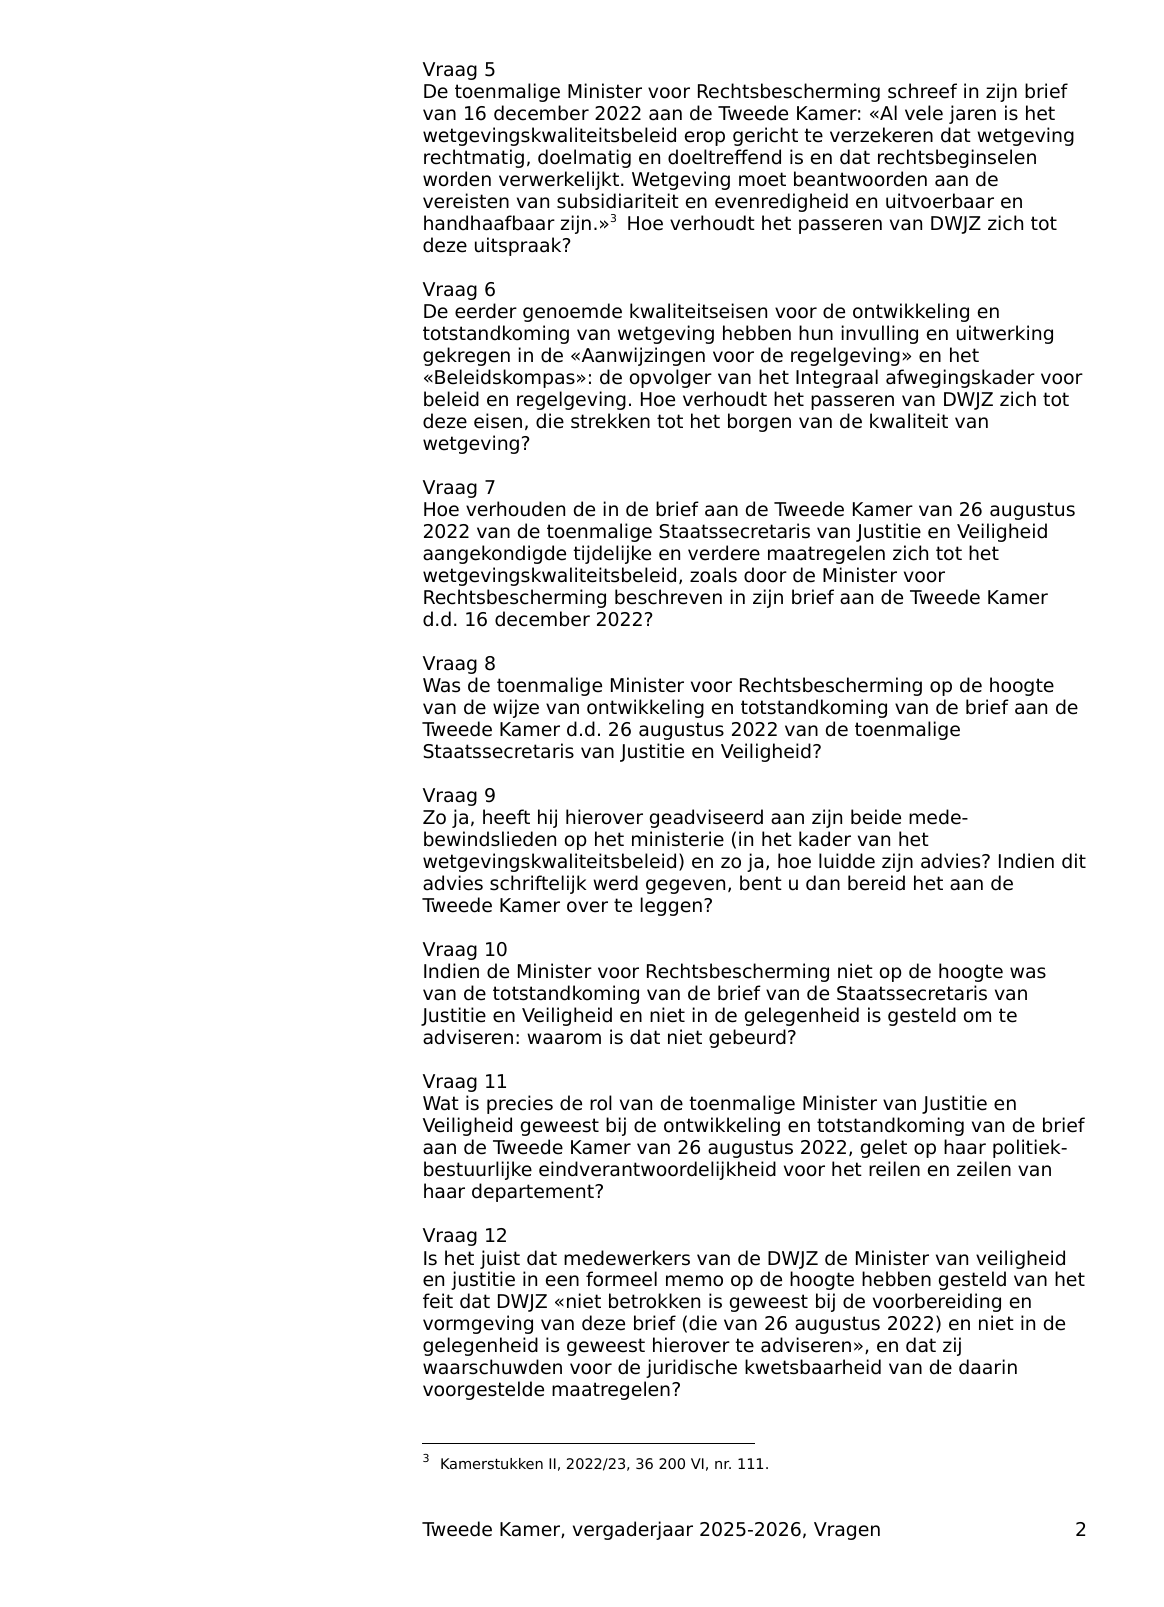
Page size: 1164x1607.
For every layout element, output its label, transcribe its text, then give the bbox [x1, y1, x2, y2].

text Vraag 11 [422, 1071, 1087, 1093]
text De eerder genoemde kwaliteitseisen voor de ontwikkeling en totstandkoming van wetgeving hebben hun invulling en uitwerking gekregen in de «Aanwijzingen voor de regelgeving» en het «Beleidskompas»: de opvolger van het Integraal afwegingskader voor beleid en regelgeving. Hoe verhoudt het passeren van DWJZ zich tot deze eisen, die strekken tot het borgen van de kwaliteit van wetgeving? [422, 301, 1087, 455]
text Vraag 5 [422, 59, 1087, 81]
text Vraag 7 [422, 477, 1087, 499]
text Indien de Minister voor Rechtsbescherming niet op de hoogte was van de totstandkoming van de brief van de Staatssecretaris van Justitie en Veiligheid en niet in de gelegenheid is gesteld om te adviseren: waarom is dat niet gebeurd? [422, 961, 1087, 1049]
text Zo ja, heeft hij hierover geadviseerd aan zijn beide mede-bewindslieden op het ministerie (in het kader van het wetgevingskwaliteitsbeleid) en zo ja, hoe luidde zijn advies? Indien dit advies schriftelijk werd gegeven, bent u dan bereid het aan de Tweede Kamer over te leggen? [422, 807, 1087, 917]
text Kamerstukken II, 2022/23, 36 200 VI, nr. 111. [422, 1452, 1087, 1474]
text Is het juist dat medewerkers van de DWJZ de Minister van veiligheid en justitie in een formeel memo op de hoogte hebben gesteld van het feit dat DWJZ «niet betrokken is geweest bij de voorbereiding en vormgeving van deze brief (die van 26 augustus 2022) en niet in de gelegenheid is geweest hierover te adviseren», en dat zij waarschuwden voor de juridische kwetsbaarheid van de daarin voorgestelde maatregelen? [422, 1247, 1087, 1401]
text Vraag 10 [422, 939, 1087, 961]
text Vraag 9 [422, 785, 1087, 807]
text Vraag 12 [422, 1225, 1087, 1247]
text Vraag 8 [422, 653, 1087, 675]
text Was de toenmalige Minister voor Rechtsbescherming op de hoogte van de wijze van ontwikkeling en totstandkoming van de brief aan de Tweede Kamer d.d. 26 augustus 2022 van de toenmalige Staatssecretaris van Justitie en Veiligheid? [422, 675, 1087, 763]
text Hoe verhouden de in de brief aan de Tweede Kamer van 26 augustus 2022 van de toenmalige Staatssecretaris van Justitie en Veiligheid aangekondigde tijdelijke en verdere maatregelen zich tot het wetgevingskwaliteitsbeleid, zoals door de Minister voor Rechtsbescherming beschreven in zijn brief aan de Tweede Kamer d.d. 16 december 2022? [422, 499, 1087, 631]
text Vraag 6 [422, 279, 1087, 301]
text De toenmalige Minister voor Rechtsbescherming schreef in zijn brief van 16 december 2022 aan de Tweede Kamer: «Al vele jaren is het wetgevingskwaliteitsbeleid erop gericht te verzekeren dat wetgeving rechtmatig, doelmatig en doeltreffend is en dat rechtsbeginselen worden verwerkelijkt. Wetgeving moet beantwoorden aan de vereisten van subsidiariteit en evenredigheid en uitvoerbaar en handhaafbaar zijn.» Hoe verhoudt het passeren van DWJZ zich tot deze uitspraak? [422, 81, 1087, 257]
text Wat is precies de rol van de toenmalige Minister van Justitie en Veiligheid geweest bij de ontwikkeling en totstandkoming van de brief aan de Tweede Kamer van 26 augustus 2022, gelet op haar politiek-bestuurlijke eindverantwoordelijkheid voor het reilen en zeilen van haar departement? [422, 1093, 1087, 1203]
